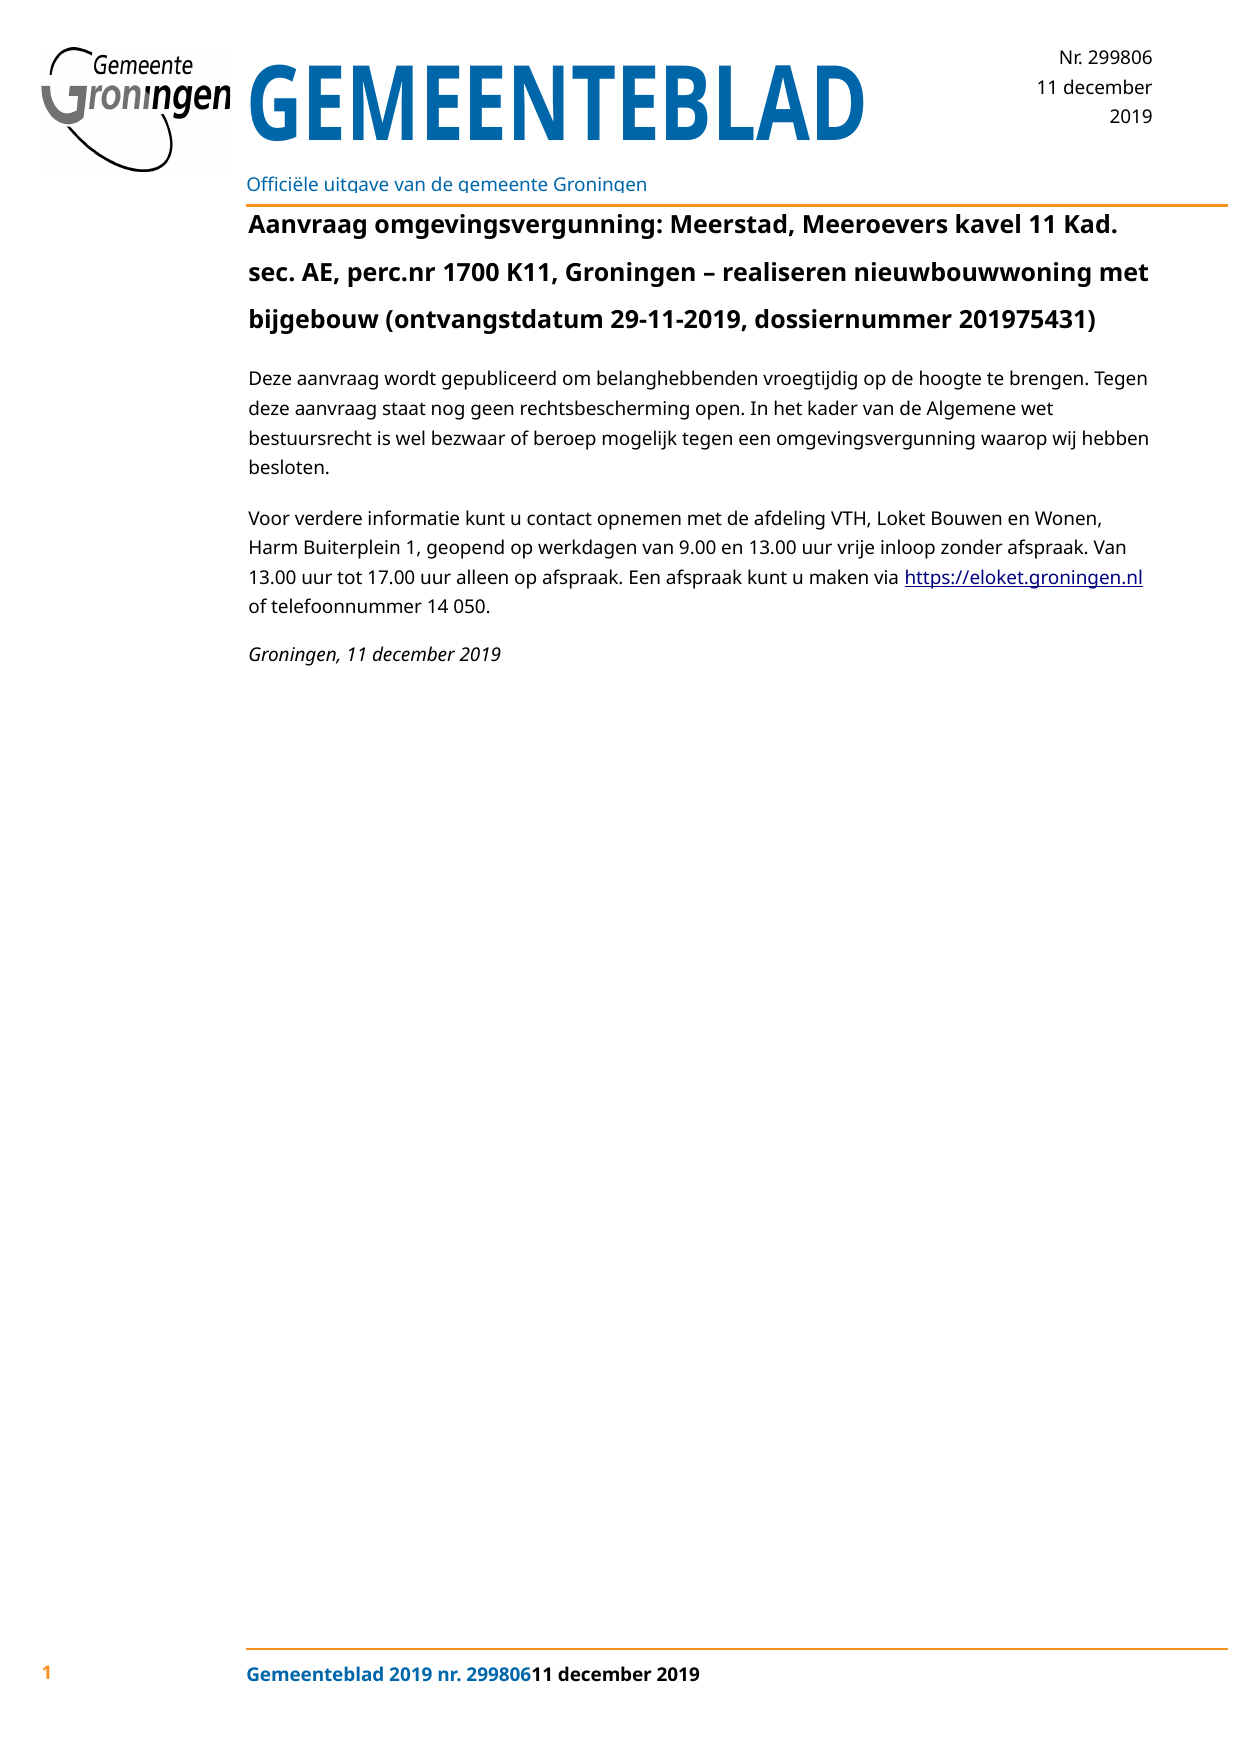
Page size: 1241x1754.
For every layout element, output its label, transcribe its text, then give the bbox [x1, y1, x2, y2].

picture [41, 47, 231, 172]
text Voor verdere informatie kunt u contact opnemen met de afdeling VTH, Loket Bouwen en Wonen, Harm Buiterplein 1, geopend op werkdagen van 9.00 en 13.00 uur vrije inloop zonder afspraak. Van 13.00 uur tot 17.00 uur alleen op afspraak. Een afspraak kunt u maken via https://eloket.groningen.nl of telefoonnummer 14 050. [248, 505, 1152, 619]
text Groningen, 11 december 2019 [248, 641, 1152, 667]
text Aanvraag omgevingsvergunning: Meerstad, Meeroevers kavel 11 Kad. sec. AE, perc.nr 1700 K11, Groningen – realiseren nieuwbouwwoning met bijgebouw (ontvangstdatum 29-11-2019, dossiernummer 201975431) [248, 207, 1152, 336]
text Deze aanvraag wordt gepubliceerd om belanghebbenden vroegtijdig op de hoogte te brengen. Tegen deze aanvraag staat nog geen rechtsbescherming open. In het kader van de Algemene wet bestuursrecht is wel bezwaar of beroep mogelijk tegen een omgevingsvergunning waarop wij hebben besloten. [248, 366, 1152, 480]
